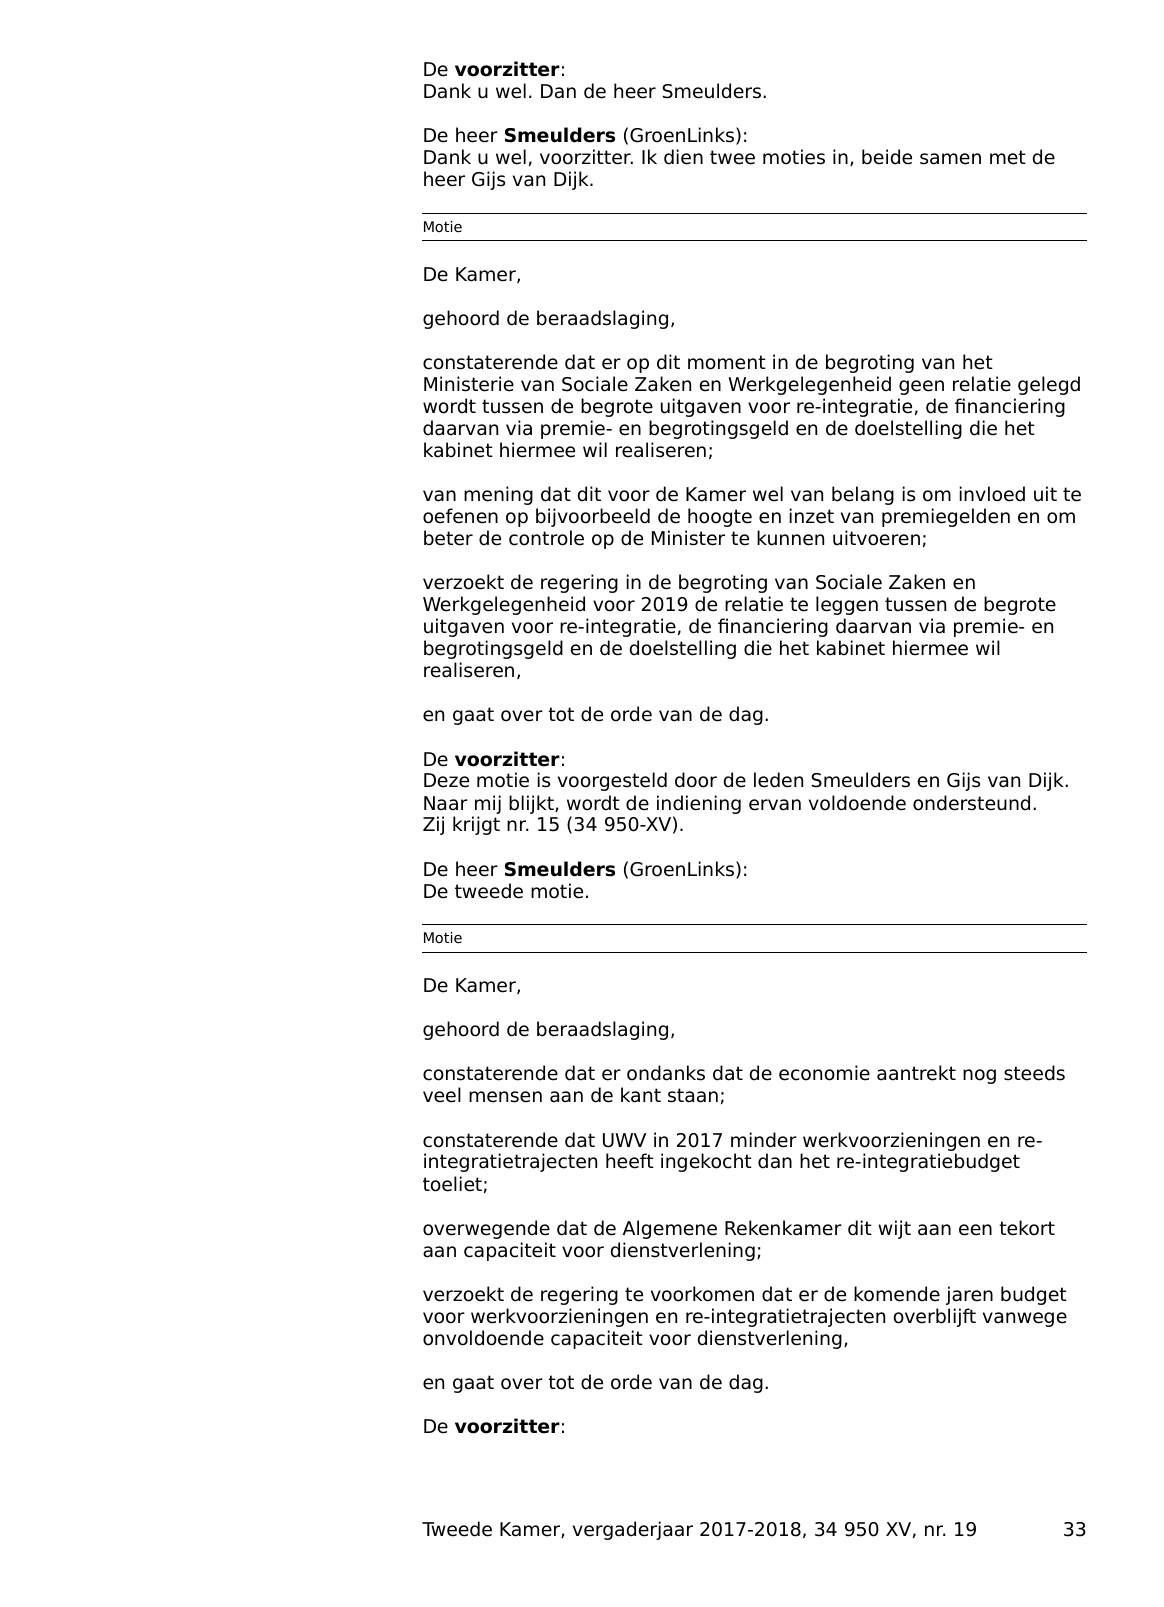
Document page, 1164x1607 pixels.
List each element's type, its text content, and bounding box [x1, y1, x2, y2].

text De voorzitter: [422, 748, 1087, 770]
text constaterende dat er ondanks dat de economie aantrekt nog steeds veel mensen aan de kant staan; [422, 1063, 1087, 1107]
text Deze motie is voorgesteld door de leden Smeulders en Gijs van Dijk. Naar mij blijkt, wordt de indiening ervan voldoende ondersteund. [422, 770, 1087, 814]
text Dank u wel. Dan de heer Smeulders. [422, 81, 1087, 103]
text verzoekt de regering te voorkomen dat er de komende jaren budget voor werkvoorzieningen en re-integratietrajecten overblijft vanwege onvoldoende capaciteit voor dienstverlening, [422, 1284, 1087, 1350]
text van mening dat dit voor de Kamer wel van belang is om invloed uit te oefenen op bijvoorbeeld de hoogte en inzet van premiegelden en om beter de controle op de Minister te kunnen uitvoeren; [422, 484, 1087, 550]
text constaterende dat UWV in 2017 minder werkvoorzieningen en re-integratietrajecten heeft ingekocht dan het re-integratiebudget toeliet; [422, 1129, 1087, 1195]
text De voorzitter: [422, 1416, 1087, 1438]
text De heer Smeulders (GroenLinks): [422, 858, 1087, 881]
table_header Motie [422, 214, 1087, 240]
table_header Motie [422, 925, 1087, 952]
text Dank u wel, voorzitter. Ik dien twee moties in, beide samen met de heer Gijs van Dijk. [422, 147, 1087, 191]
text Zij krijgt nr. 15 (34 950-XV). [422, 814, 1087, 836]
text en gaat over tot de orde van de dag. [422, 1372, 1087, 1394]
text De Kamer, [422, 264, 1087, 286]
text gehoord de beraadslaging, [422, 308, 1087, 330]
text en gaat over tot de orde van de dag. [422, 704, 1087, 726]
text overwegende dat de Algemene Rekenkamer dit wijt aan een tekort aan capaciteit voor dienstverlening; [422, 1218, 1087, 1262]
text gehoord de beraadslaging, [422, 1019, 1087, 1041]
text De voorzitter: [422, 59, 1087, 81]
text De Kamer, [422, 975, 1087, 997]
text De tweede motie. [422, 881, 1087, 902]
text verzoekt de regering in de begroting van Sociale Zaken en Werkgelegenheid voor 2019 de relatie te leggen tussen de begrote uitgaven voor re-integratie, de financiering daarvan via premie- en begrotingsgeld en de doelstelling die het kabinet hiermee wil realiseren, [422, 572, 1087, 682]
text De heer Smeulders (GroenLinks): [422, 125, 1087, 147]
text constaterende dat er op dit moment in de begroting van het Ministerie van Sociale Zaken en Werkgelegenheid geen relatie gelegd wordt tussen de begrote uitgaven voor re-integratie, de financiering daarvan via premie- en begrotingsgeld en de doelstelling die het kabinet hiermee wil realiseren; [422, 352, 1087, 462]
